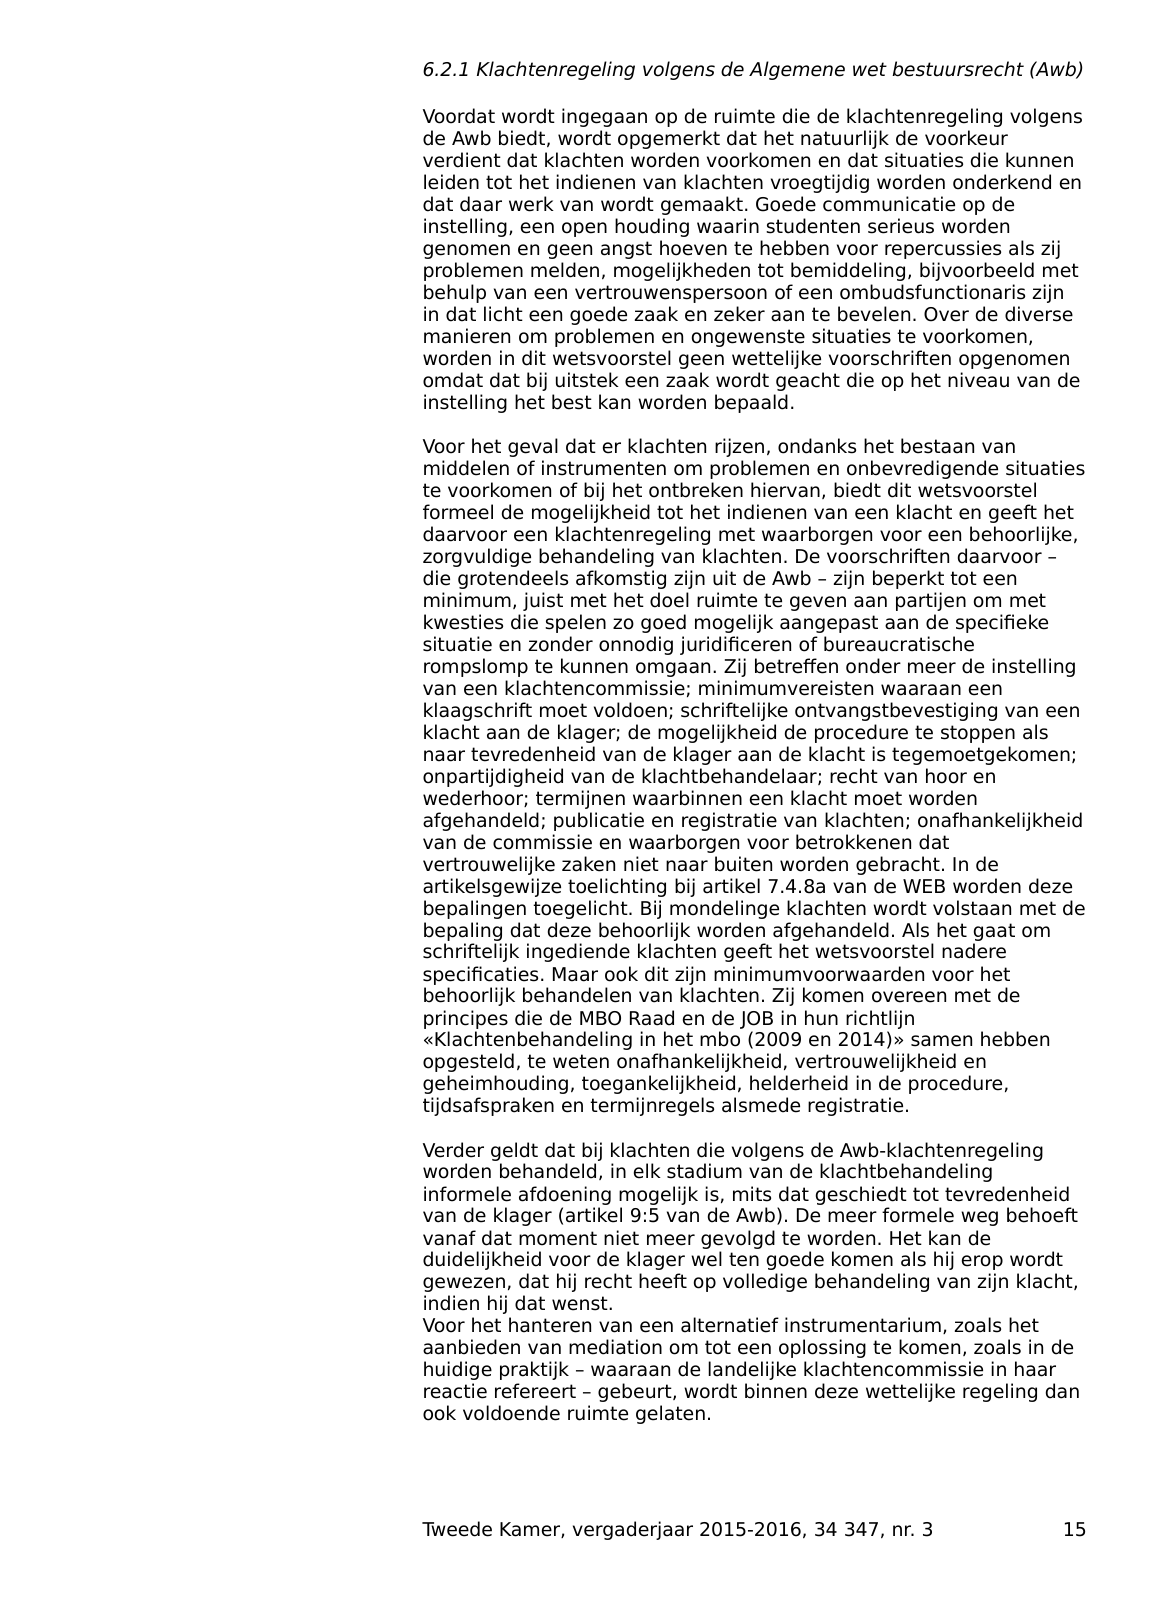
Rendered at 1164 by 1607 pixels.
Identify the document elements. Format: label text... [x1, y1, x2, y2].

subtitle 6.2.1 Klachtenregeling volgens de Algemene wet bestuursrecht (Awb) [422, 59, 1087, 81]
text Voor het hanteren van een alternatief instrumentarium, zoals het aanbieden van mediation om tot een oplossing te komen, zoals in de huidige praktijk – waaraan de landelijke klachtencommissie in haar reactie refereert – gebeurt, wordt binnen deze wettelijke regeling dan ook voldoende ruimte gelaten. [422, 1315, 1087, 1425]
text Voordat wordt ingegaan op de ruimte die de klachtenregeling volgens de Awb biedt, wordt opgemerkt dat het natuurlijk de voorkeur verdient dat klachten worden voorkomen en dat situaties die kunnen leiden tot het indienen van klachten vroegtijdig worden onderkend en dat daar werk van wordt gemaakt. Goede communicatie op de instelling, een open houding waarin studenten serieus worden genomen en geen angst hoeven te hebben voor repercussies als zij problemen melden, mogelijkheden tot bemiddeling, bijvoorbeeld met behulp van een vertrouwenspersoon of een ombudsfunctionaris zijn in dat licht een goede zaak en zeker aan te bevelen. Over de diverse manieren om problemen en ongewenste situaties te voorkomen, worden in dit wetsvoorstel geen wettelijke voorschriften opgenomen omdat dat bij uitstek een zaak wordt geacht die op het niveau van de instelling het best kan worden bepaald. [422, 106, 1087, 414]
text Verder geldt dat bij klachten die volgens de Awb-klachtenregeling worden behandeld, in elk stadium van de klachtbehandeling informele afdoening mogelijk is, mits dat geschiedt tot tevredenheid van de klager (artikel 9:5 van de Awb). De meer formele weg behoeft vanaf dat moment niet meer gevolgd te worden. Het kan de duidelijkheid voor de klager wel ten goede komen als hij erop wordt gewezen, dat hij recht heeft op volledige behandeling van zijn klacht, indien hij dat wenst. [422, 1139, 1087, 1315]
text Voor het geval dat er klachten rijzen, ondanks het bestaan van middelen of instrumenten om problemen en onbevredigende situaties te voorkomen of bij het ontbreken hiervan, biedt dit wetsvoorstel formeel de mogelijkheid tot het indienen van een klacht en geeft het daarvoor een klachtenregeling met waarborgen voor een behoorlijke, zorgvuldige behandeling van klachten. De voorschriften daarvoor – die grotendeels afkomstig zijn uit de Awb – zijn beperkt tot een minimum, juist met het doel ruimte te geven aan partijen om met kwesties die spelen zo goed mogelijk aangepast aan de specifieke situatie en zonder onnodig juridificeren of bureaucratische rompslomp te kunnen omgaan. Zij betreffen onder meer de instelling van een klachtencommissie; minimumvereisten waaraan een klaagschrift moet voldoen; schriftelijke ontvangstbevestiging van een klacht aan de klager; de mogelijkheid de procedure te stoppen als naar tevredenheid van de klager aan de klacht is tegemoetgekomen; onpartijdigheid van de klachtbehandelaar; recht van hoor en wederhoor; termijnen waarbinnen een klacht moet worden afgehandeld; publicatie en registratie van klachten; onafhankelijkheid van de commissie en waarborgen voor betrokkenen dat vertrouwelijke zaken niet naar buiten worden gebracht. In de artikelsgewijze toelichting bij artikel 7.4.8a van de WEB worden deze bepalingen toegelicht. Bij mondelinge klachten wordt volstaan met de bepaling dat deze behoorlijk worden afgehandeld. Als het gaat om schriftelijk ingediende klachten geeft het wetsvoorstel nadere specificaties. Maar ook dit zijn minimumvoorwaarden voor het behoorlijk behandelen van klachten. Zij komen overeen met de principes die de MBO Raad en de JOB in hun richtlijn «Klachtenbehandeling in het mbo (2009 en 2014)» samen hebben opgesteld, te weten onafhankelijkheid, vertrouwelijkheid en geheimhouding, toegankelijkheid, helderheid in de procedure, tijdsafspraken en termijnregels alsmede registratie. [422, 436, 1087, 1117]
